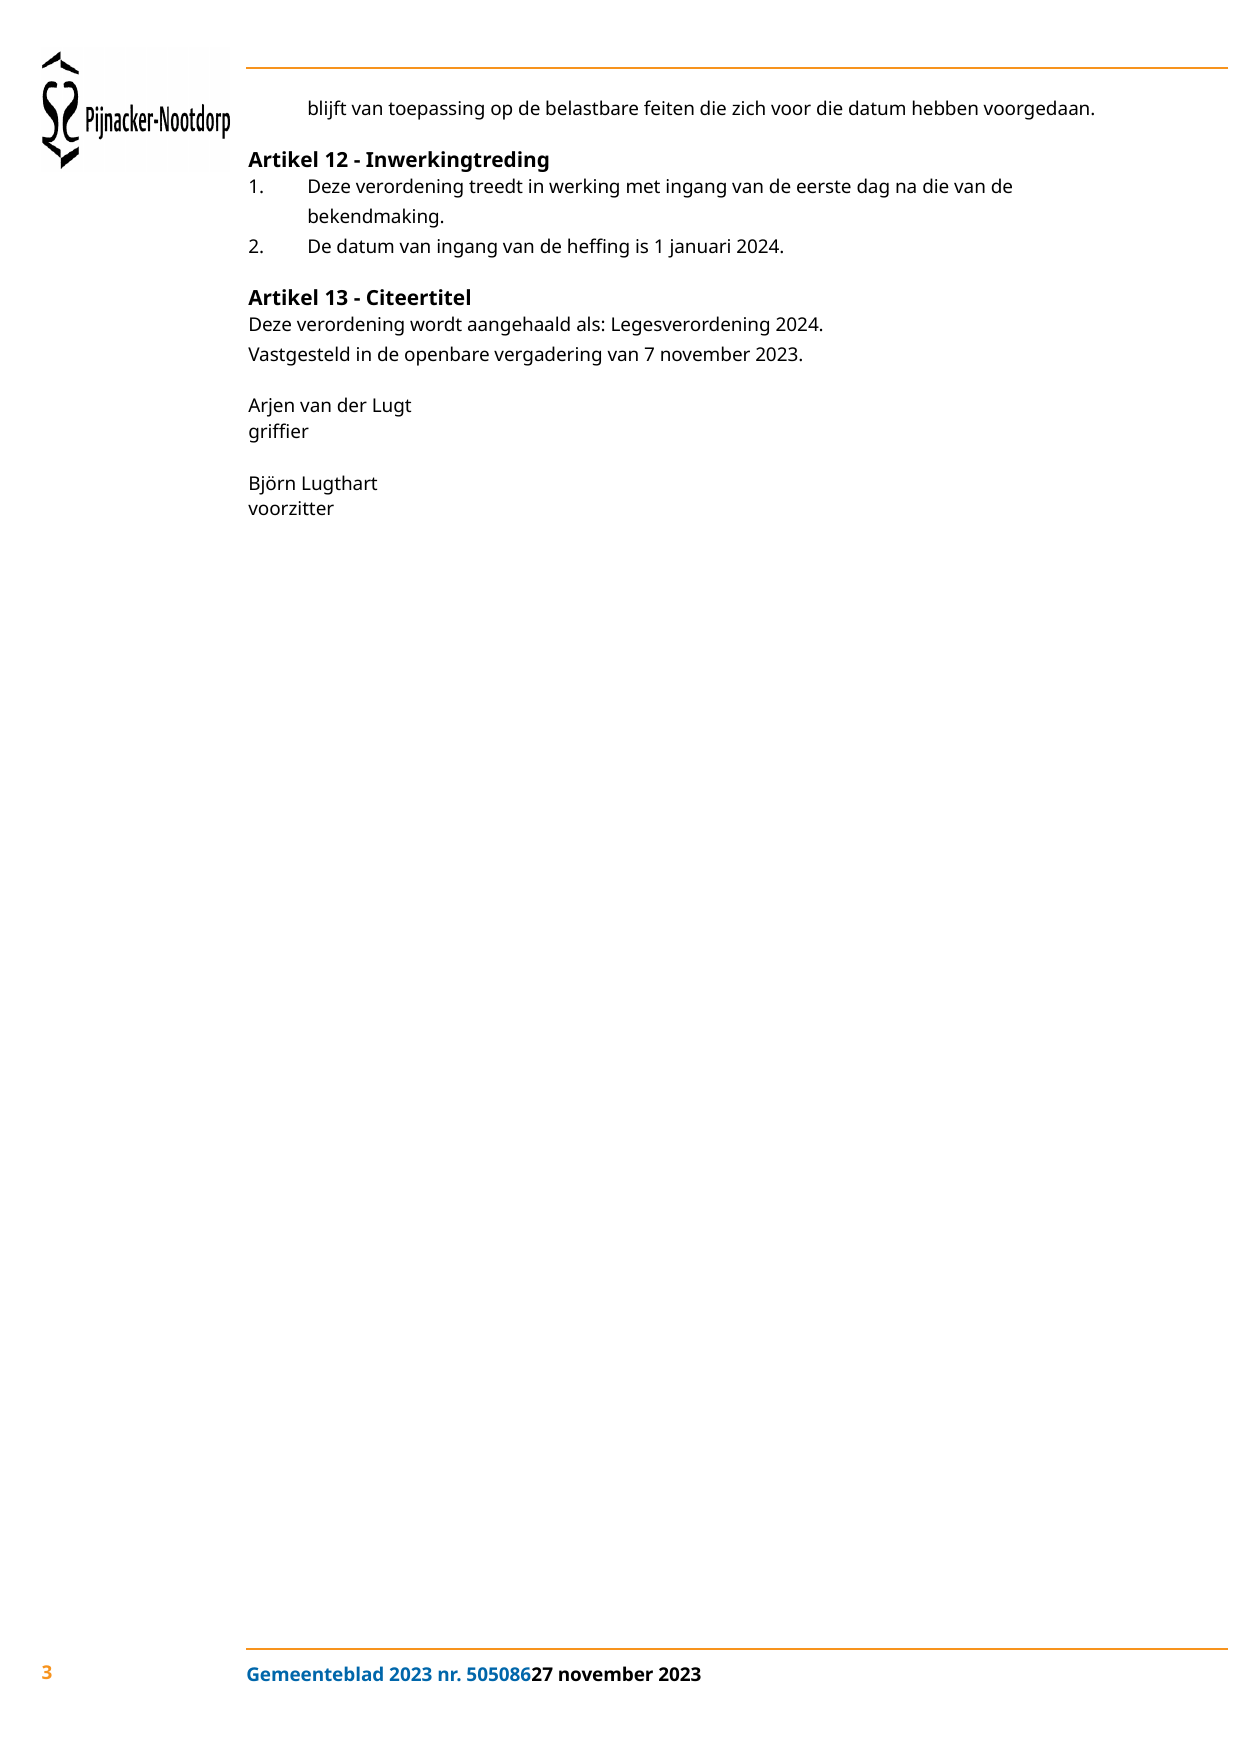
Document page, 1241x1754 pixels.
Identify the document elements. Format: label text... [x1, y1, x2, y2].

list De datum van ingang van de heffing is 1 januari 2024. [248, 233, 1152, 258]
text voorzitter [248, 496, 1152, 521]
text Artikel 12 - Inwerkingtreding [248, 145, 1152, 174]
list blijft van toepassing op de belastbare feiten die zich voor die datum hebben voorgedaan. [248, 95, 1152, 121]
text Deze verordening wordt aangehaald als: Legesverordening 2024. [248, 312, 1152, 337]
text Arjen van der Lugt [248, 393, 1152, 418]
picture [41, 47, 231, 172]
text Artikel 13 - Citeertitel [248, 283, 1152, 312]
text Vastgesteld in de openbare vergadering van 7 november 2023. [248, 341, 1152, 367]
list Deze verordening treedt in werking met ingang van de eerste dag na die van de bekendmaking. [248, 174, 1152, 229]
text Björn Lugthart [248, 470, 1152, 496]
text griffier [248, 418, 1152, 444]
